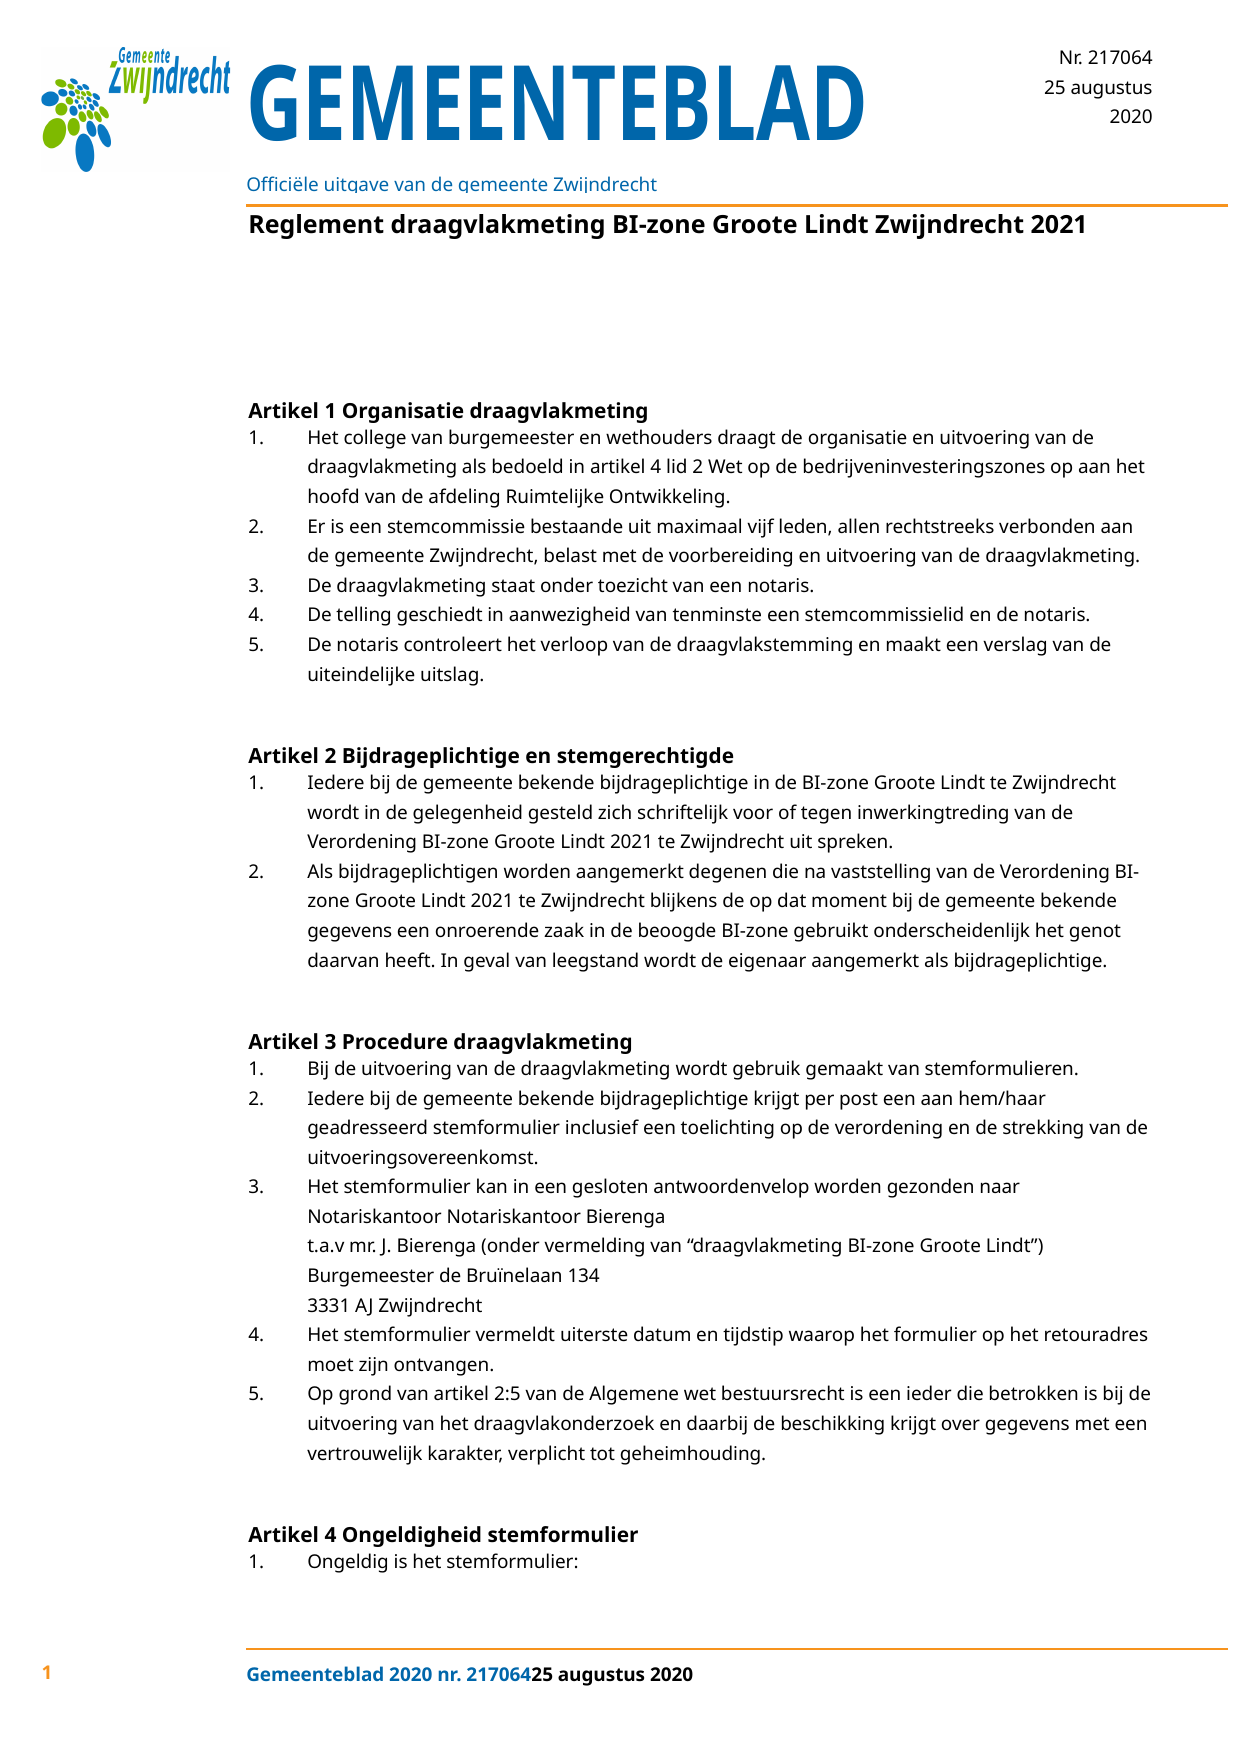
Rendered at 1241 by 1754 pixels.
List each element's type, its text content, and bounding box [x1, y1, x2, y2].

list Notariskantoor Notariskantoor Bierenga [248, 1203, 1152, 1229]
text Artikel 4 Ongeldigheid stemformulier [248, 1520, 1152, 1548]
list Op grond van artikel 2:5 van de Algemene wet bestuursrecht is een ieder die betrokken is bij de uitvoering van het draagvlakonderzoek en daarbij de beschikking krijgt over gegevens met een vertrouwelijk karakter, verplicht tot geheimhouding. [248, 1381, 1152, 1466]
list Bij de uitvoering van de draagvlakmeting wordt gebruik gemaakt van stemformulieren. [248, 1055, 1152, 1081]
text Artikel 1 Organisatie draagvlakmeting [248, 396, 1152, 424]
list Iedere bij de gemeente bekende bijdrageplichtige in de BI-zone Groote Lindt te Zwijndrecht wordt in de gelegenheid gesteld zich schriftelijk voor of tegen inwerkingtreding van de Verordening BI-zone Groote Lindt 2021 te Zwijndrecht uit spreken. [248, 769, 1152, 854]
list t.a.v mr. J. Bierenga (onder vermelding van “draagvlakmeting BI-zone Groote Lindt”) [248, 1233, 1152, 1258]
list Ongeldig is het stemformulier: [248, 1548, 1152, 1574]
list De notaris controleert het verloop van de draagvlakstemming en maakt een verslag van de uiteindelijke uitslag. [248, 631, 1152, 687]
list Burgemeester de Bruïnelaan 134 [248, 1262, 1152, 1288]
list Het stemformulier kan in een gesloten antwoordenvelop worden gezonden naar [248, 1173, 1152, 1199]
list Het college van burgemeester en wethouders draagt de organisatie en uitvoering van de draagvlakmeting als bedoeld in artikel 4 lid 2 Wet op de bedrijveninvesteringszones op aan het hoofd van de afdeling Ruimtelijke Ontwikkeling. [248, 424, 1152, 509]
text Reglement draagvlakmeting BI-zone Groote Lindt Zwijndrecht 2021 [248, 207, 1152, 241]
list De telling geschiedt in aanwezigheid van tenminste een stemcommissielid en de notaris. [248, 602, 1152, 627]
list Het stemformulier vermeldt uiterste datum en tijdstip waarop het formulier op het retouradres moet zijn ontvangen. [248, 1321, 1152, 1377]
list De draagvlakmeting staat onder toezicht van een notaris. [248, 572, 1152, 598]
picture [41, 47, 231, 172]
list Er is een stemcommissie bestaande uit maximaal vijf leden, allen rechtstreeks verbonden aan de gemeente Zwijndrecht, belast met de voorbereiding en uitvoering van de draagvlakmeting. [248, 513, 1152, 568]
list Iedere bij de gemeente bekende bijdrageplichtige krijgt per post een aan hem/haar geadresseerd stemformulier inclusief een toelichting op de verordening en de strekking van de uitvoeringsovereenkomst. [248, 1085, 1152, 1170]
list Als bijdrageplichtigen worden aangemerkt degenen die na vaststelling van de Verordening BI-zone Groote Lindt 2021 te Zwijndrecht blijkens de op dat moment bij de gemeente bekende gegevens een onroerende zaak in de beoogde BI-zone gebruikt onderscheidenlijk het genot daarvan heeft. In geval van leegstand wordt de eigenaar aangemerkt als bijdrageplichtige. [248, 858, 1152, 972]
text Artikel 2 Bijdrageplichtige en stemgerechtigde [248, 741, 1152, 769]
text Artikel 3 Procedure draagvlakmeting [248, 1027, 1152, 1055]
list 3331 AJ Zwijndrecht [248, 1292, 1152, 1318]
